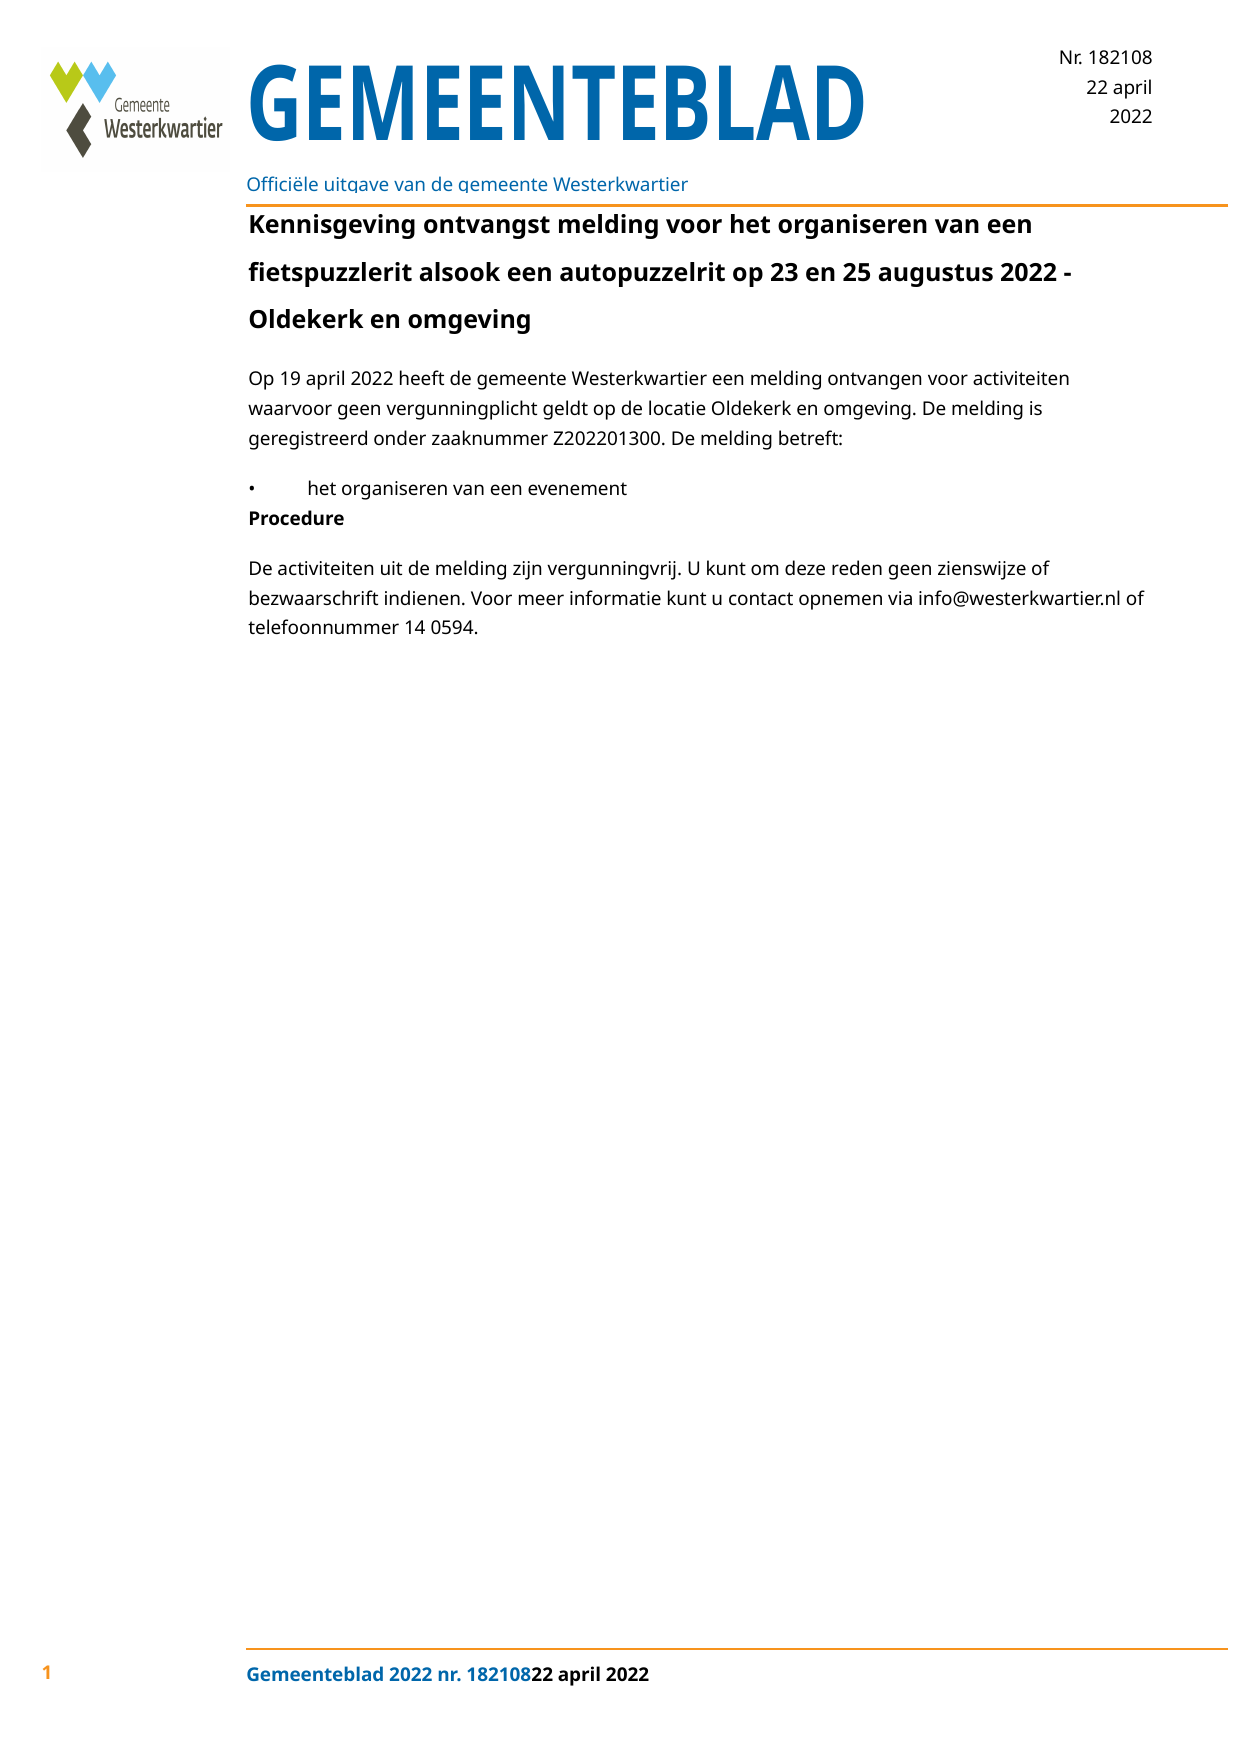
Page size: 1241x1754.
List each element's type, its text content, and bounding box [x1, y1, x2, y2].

text Op 19 april 2022 heeft de gemeente Westerkwartier een melding ontvangen voor activiteiten waarvoor geen vergunningplicht geldt op de locatie Oldekerk en omgeving. De melding is geregistreerd onder zaaknummer Z202201300. De melding betreft: [248, 366, 1152, 450]
text Kennisgeving ontvangst melding voor het organiseren van een fietspuzzlerit alsook een autopuzzelrit op 23 en 25 augustus 2022 - Oldekerk en omgeving [248, 207, 1152, 336]
text De activiteiten uit de melding zijn vergunningvrij. U kunt om deze reden geen zienswijze of bezwaarschrift indienen. Voor meer informatie kunt u contact opnemen via info@westerkwartier.nl of telefoonnummer 14 0594. [248, 555, 1152, 640]
list het organiseren van een evenement [248, 475, 1152, 501]
text Procedure [248, 505, 1152, 530]
picture [41, 47, 231, 172]
